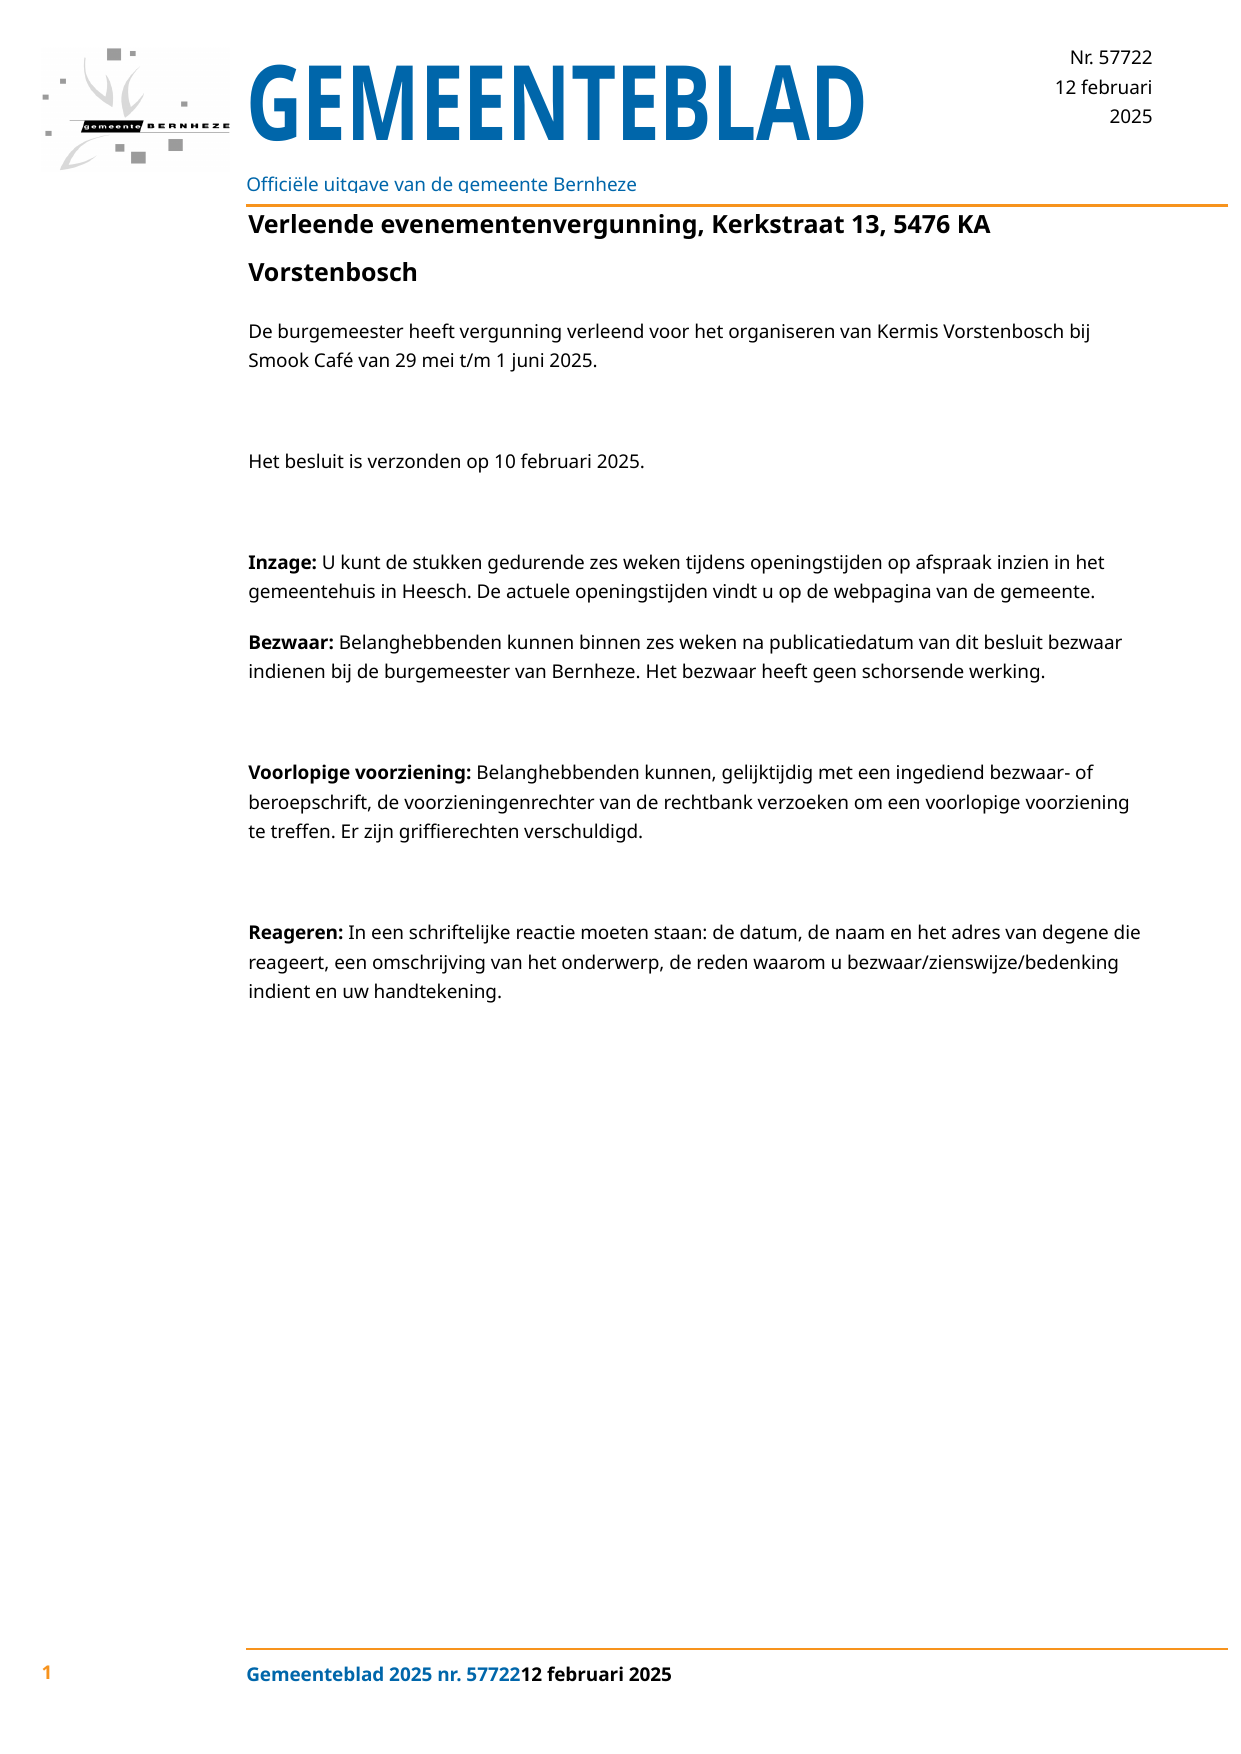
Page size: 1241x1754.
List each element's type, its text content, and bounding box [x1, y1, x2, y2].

text Bezwaar: Belanghebbenden kunnen binnen zes weken na publicatiedatum van dit besluit bezwaar indienen bij de burgemeester van Bernheze. Het bezwaar heeft geen schorsende werking. [248, 629, 1152, 684]
text De burgemeester heeft vergunning verleend voor het organiseren van Kermis Vorstenbosch bij Smook Café van 29 mei t/m 1 juni 2025. [248, 318, 1152, 373]
text Inzage: U kunt de stukken gedurende zes weken tijdens openingstijden op afspraak inzien in het gemeentehuis in Heesch. De actuele openingstijden vindt u op de webpagina van de gemeente. [248, 549, 1152, 604]
text Het besluit is verzonden op 10 februari 2025. [248, 448, 1152, 474]
text Voorlopige voorziening: Belanghebbenden kunnen, gelijktijdig met een ingediend bezwaar- of beroepschrift, de voorzieningenrechter van de rechtbank verzoeken om een voorlopige voorziening te treffen. Er zijn griffierechten verschuldigd. [248, 759, 1152, 844]
text Reageren: In een schriftelijke reactie moeten staan: de datum, de naam en het adres van degene die reageert, een omschrijving van het onderwerp, de reden waarom u bezwaar/zienswijze/bedenking indient en uw handtekening. [248, 919, 1152, 1004]
text Verleende evenementenvergunning, Kerkstraat 13, 5476 KA Vorstenbosch [248, 207, 1152, 288]
picture [41, 47, 231, 172]
